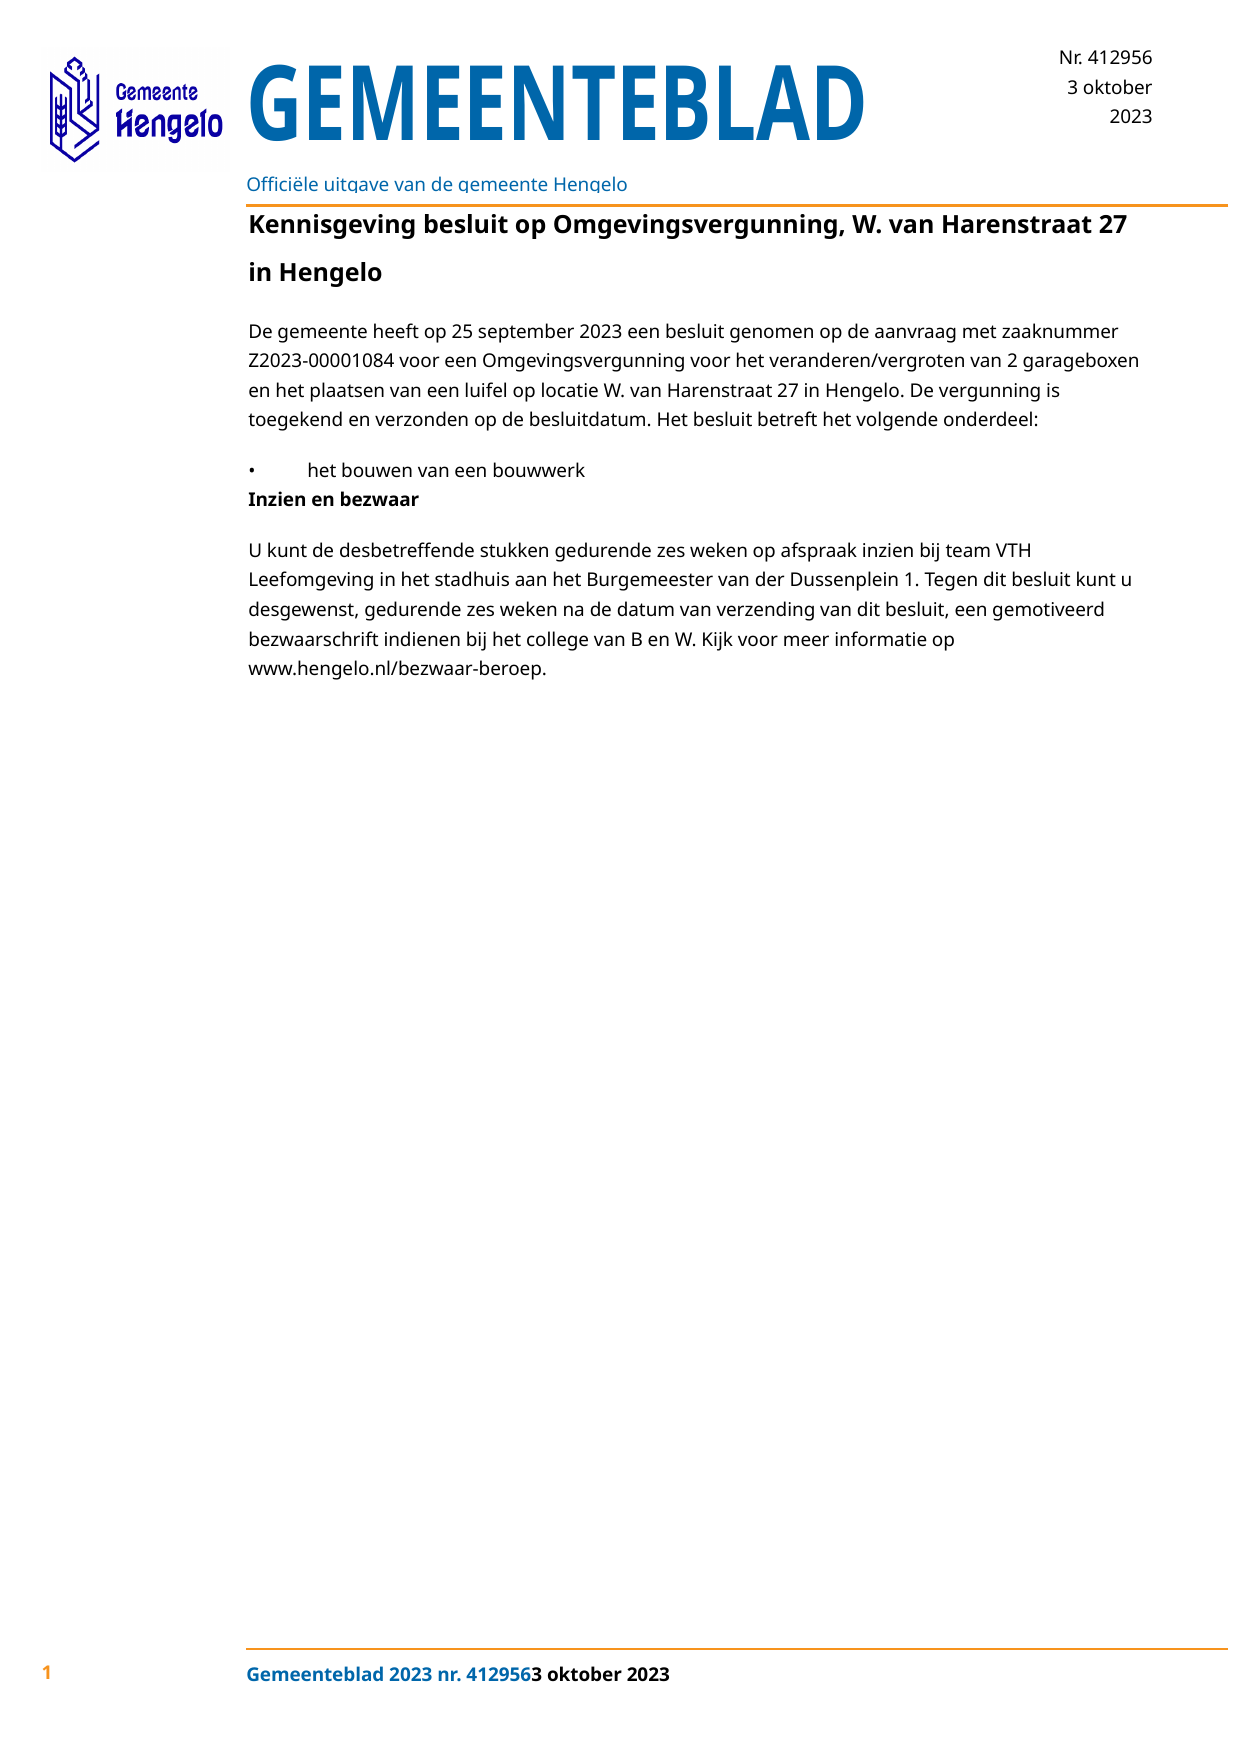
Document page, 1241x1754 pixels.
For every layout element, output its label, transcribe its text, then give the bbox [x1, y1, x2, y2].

text Kennisgeving besluit op Omgevingsvergunning, W. van Harenstraat 27 in Hengelo [248, 207, 1152, 288]
text U kunt de desbetreffende stukken gedurende zes weken op afspraak inzien bij team VTH Leefomgeving in het stadhuis aan het Burgemeester van der Dussenplein 1. Tegen dit besluit kunt u desgewenst, gedurende zes weken na de datum van verzending van dit besluit, een gemotiveerd bezwaarschrift indienen bij het college van B en W. Kijk voor meer informatie op www.hengelo.nl/bezwaar-beroep. [248, 537, 1152, 681]
list het bouwen van een bouwwerk [248, 457, 1152, 483]
picture [41, 47, 231, 172]
text De gemeente heeft op 25 september 2023 een besluit genomen op de aanvraag met zaaknummer Z2023-00001084 voor een Omgevingsvergunning voor het veranderen/vergroten van 2 garageboxen en het plaatsen van een luifel op locatie W. van Harenstraat 27 in Hengelo. De vergunning is toegekend en verzonden op de besluitdatum. Het besluit betreft het volgende onderdeel: [248, 318, 1152, 432]
text Inzien en bezwaar [248, 487, 1152, 512]
